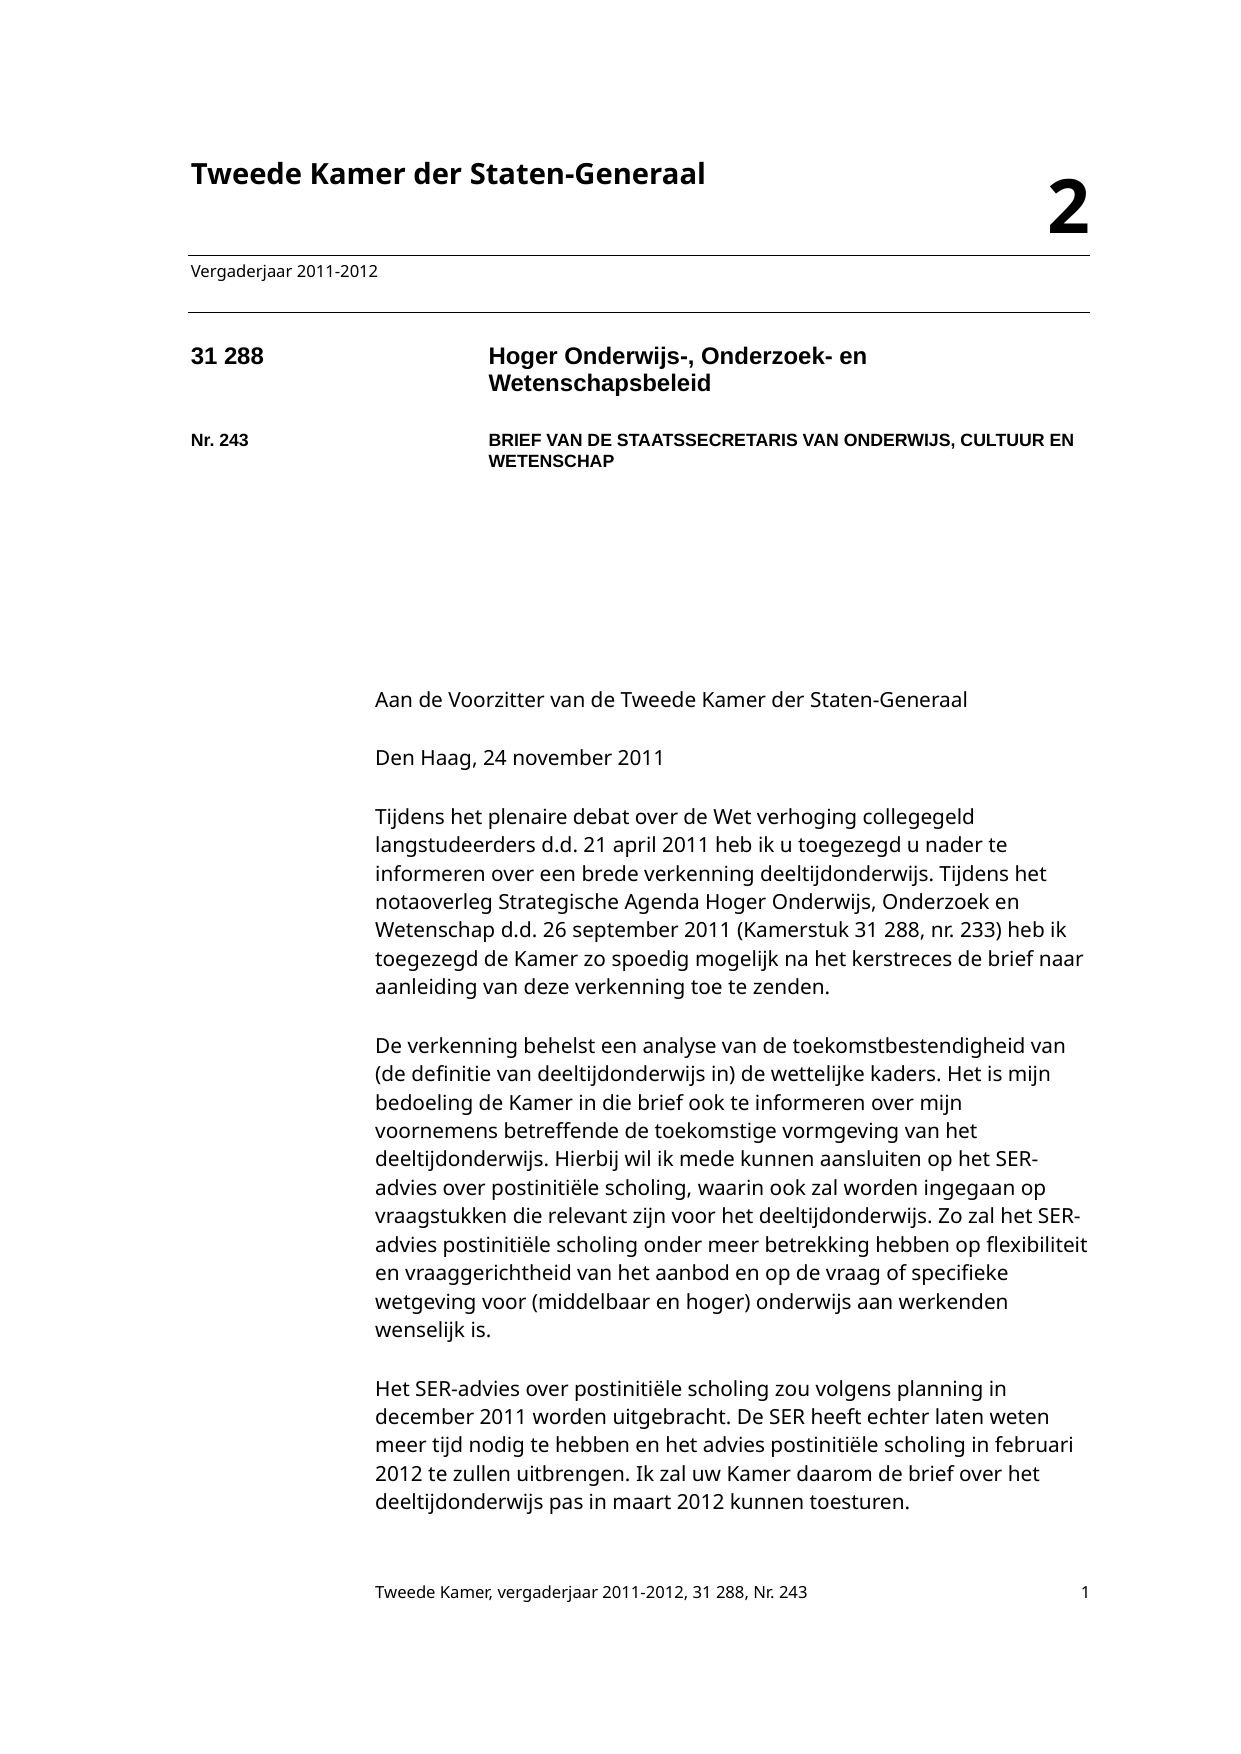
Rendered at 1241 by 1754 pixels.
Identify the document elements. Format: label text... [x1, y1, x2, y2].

table_header Tweede Kamer der Staten-Generaal [188, 150, 909, 255]
table_cell [485, 256, 1090, 312]
table_cell Vergaderjaar 2011-2012 [188, 256, 485, 312]
table_cell BRIEF VAN DE STAATSSECRETARIS VAN ONDERWIJS, CULTUUR EN WETENSCHAP [485, 427, 1090, 566]
table_cell Hoger Onderwijs-, Onderzoek- en Wetenschapsbeleid [485, 339, 1090, 427]
text Den Haag, 24 november 2011 [375, 743, 1090, 772]
table_cell [485, 313, 1090, 339]
table_cell 31 288 [188, 339, 485, 427]
table_cell Nr. 243 [188, 427, 485, 566]
table_cell [188, 313, 485, 339]
text De verkenning behelst een analyse van de toekomstbestendigheid van (de definitie van deeltijdonderwijs in) de wettelijke kaders. Het is mijn bedoeling de Kamer in die brief ook te informeren over mijn voornemens betreffende de toekomstige vormgeving van het deeltijdonderwijs. Hierbij wil ik mede kunnen aansluiten op het SER-advies over postinitiële scholing, waarin ook zal worden ingegaan op vraagstukken die relevant zijn voor het deeltijdonderwijs. Zo zal het SER-advies postinitiële scholing onder meer betrekking hebben op flexibiliteit en vraaggerichtheid van het aanbod en op de vraag of specifieke wetgeving voor (middelbaar en hoger) onderwijs aan werkenden wenselijk is. [375, 1031, 1090, 1344]
table_header 2 [910, 150, 1090, 255]
text Het SER-advies over postinitiële scholing zou volgens planning in december 2011 worden uitgebracht. De SER heeft echter laten weten meer tijd nodig te hebben en het advies postinitiële scholing in februari 2012 te zullen uitbrengen. Ik zal uw Kamer daarom de brief over het deeltijdonderwijs pas in maart 2012 kunnen toesturen. [375, 1374, 1090, 1516]
text Tijdens het plenaire debat over de Wet verhoging collegegeld langstudeerders d.d. 21 april 2011 heb ik u toegezegd u nader te informeren over een brede verkenning deeltijdonderwijs. Tijdens het notaoverleg Strategische Agenda Hoger Onderwijs, Onderzoek en Wetenschap d.d. 26 september 2011 (Kamerstuk 31 288, nr. 233) heb ik toegezegd de Kamer zo spoedig mogelijk na het kerstreces de brief naar aanleiding van deze verkenning toe te zenden. [375, 802, 1090, 1001]
text Aan de Voorzitter van de Tweede Kamer der Staten-Generaal [375, 685, 1090, 713]
